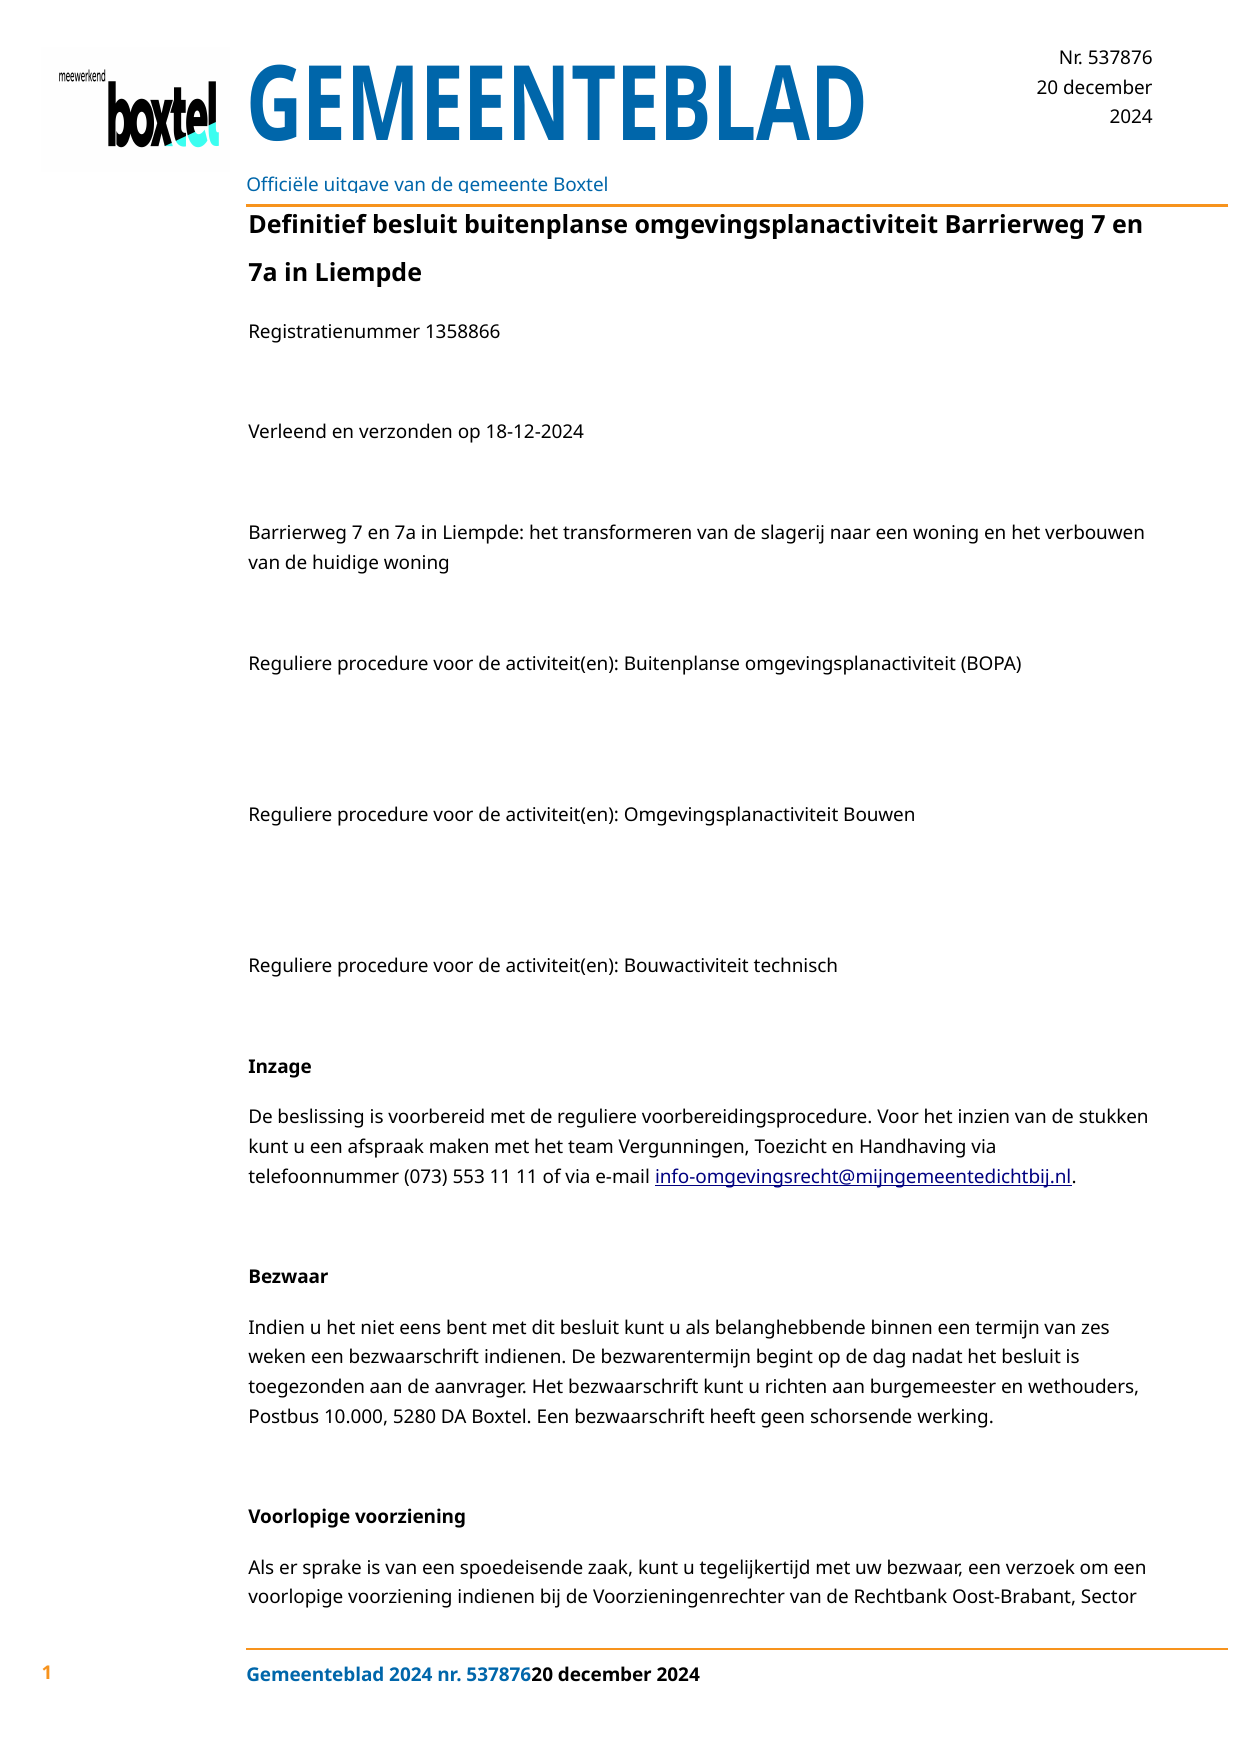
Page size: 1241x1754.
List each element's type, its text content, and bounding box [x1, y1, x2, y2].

text Bezwaar [248, 1264, 1152, 1289]
text Definitief besluit buitenplanse omgevingsplanactiviteit Barrierweg 7 en 7a in Liempde [248, 207, 1152, 288]
text Registratienummer 1358866 [248, 318, 1152, 344]
text Reguliere procedure voor de activiteit(en): Omgevingsplanactiviteit Bouwen [248, 801, 1152, 827]
picture [41, 47, 231, 172]
text Inzage [248, 1053, 1152, 1079]
text Verleend en verzonden op 18-12-2024 [248, 419, 1152, 444]
text Reguliere procedure voor de activiteit(en): Buitenplanse omgevingsplanactiviteit (BOPA) [248, 650, 1152, 676]
text De beslissing is voorbereid met de reguliere voorbereidingsprocedure. Voor het inzien van de stukken kunt u een afspraak maken met het team Vergunningen, Toezicht en Handhaving via telefoonnummer (073) 553 11 11 of via e-mail info-omgevingsrecht@mijngemeentedichtbij.nl. [248, 1104, 1152, 1189]
text Reguliere procedure voor de activiteit(en): Bouwactiviteit technisch [248, 952, 1152, 978]
text Als er sprake is van een spoedeisende zaak, kunt u tegelijkertijd met uw bezwaar, een verzoek om een voorlopige voorziening indienen bij de Voorzieningenrechter van de Rechtbank Oost-Brabant, Sector [248, 1554, 1152, 1609]
text Voorlopige voorziening [248, 1504, 1152, 1529]
text Barrierweg 7 en 7a in Liempde: het transformeren van de slagerij naar een woning en het verbouwen van de huidige woning [248, 519, 1152, 575]
text Indien u het niet eens bent met dit besluit kunt u als belanghebbende binnen een termijn van zes weken een bezwaarschrift indienen. De bezwarentermijn begint op de dag nadat het besluit is toegezonden aan de aanvrager. Het bezwaarschrift kunt u richten aan burgemeester en wethouders, Postbus 10.000, 5280 DA Boxtel. Een bezwaarschrift heeft geen schorsende werking. [248, 1314, 1152, 1429]
